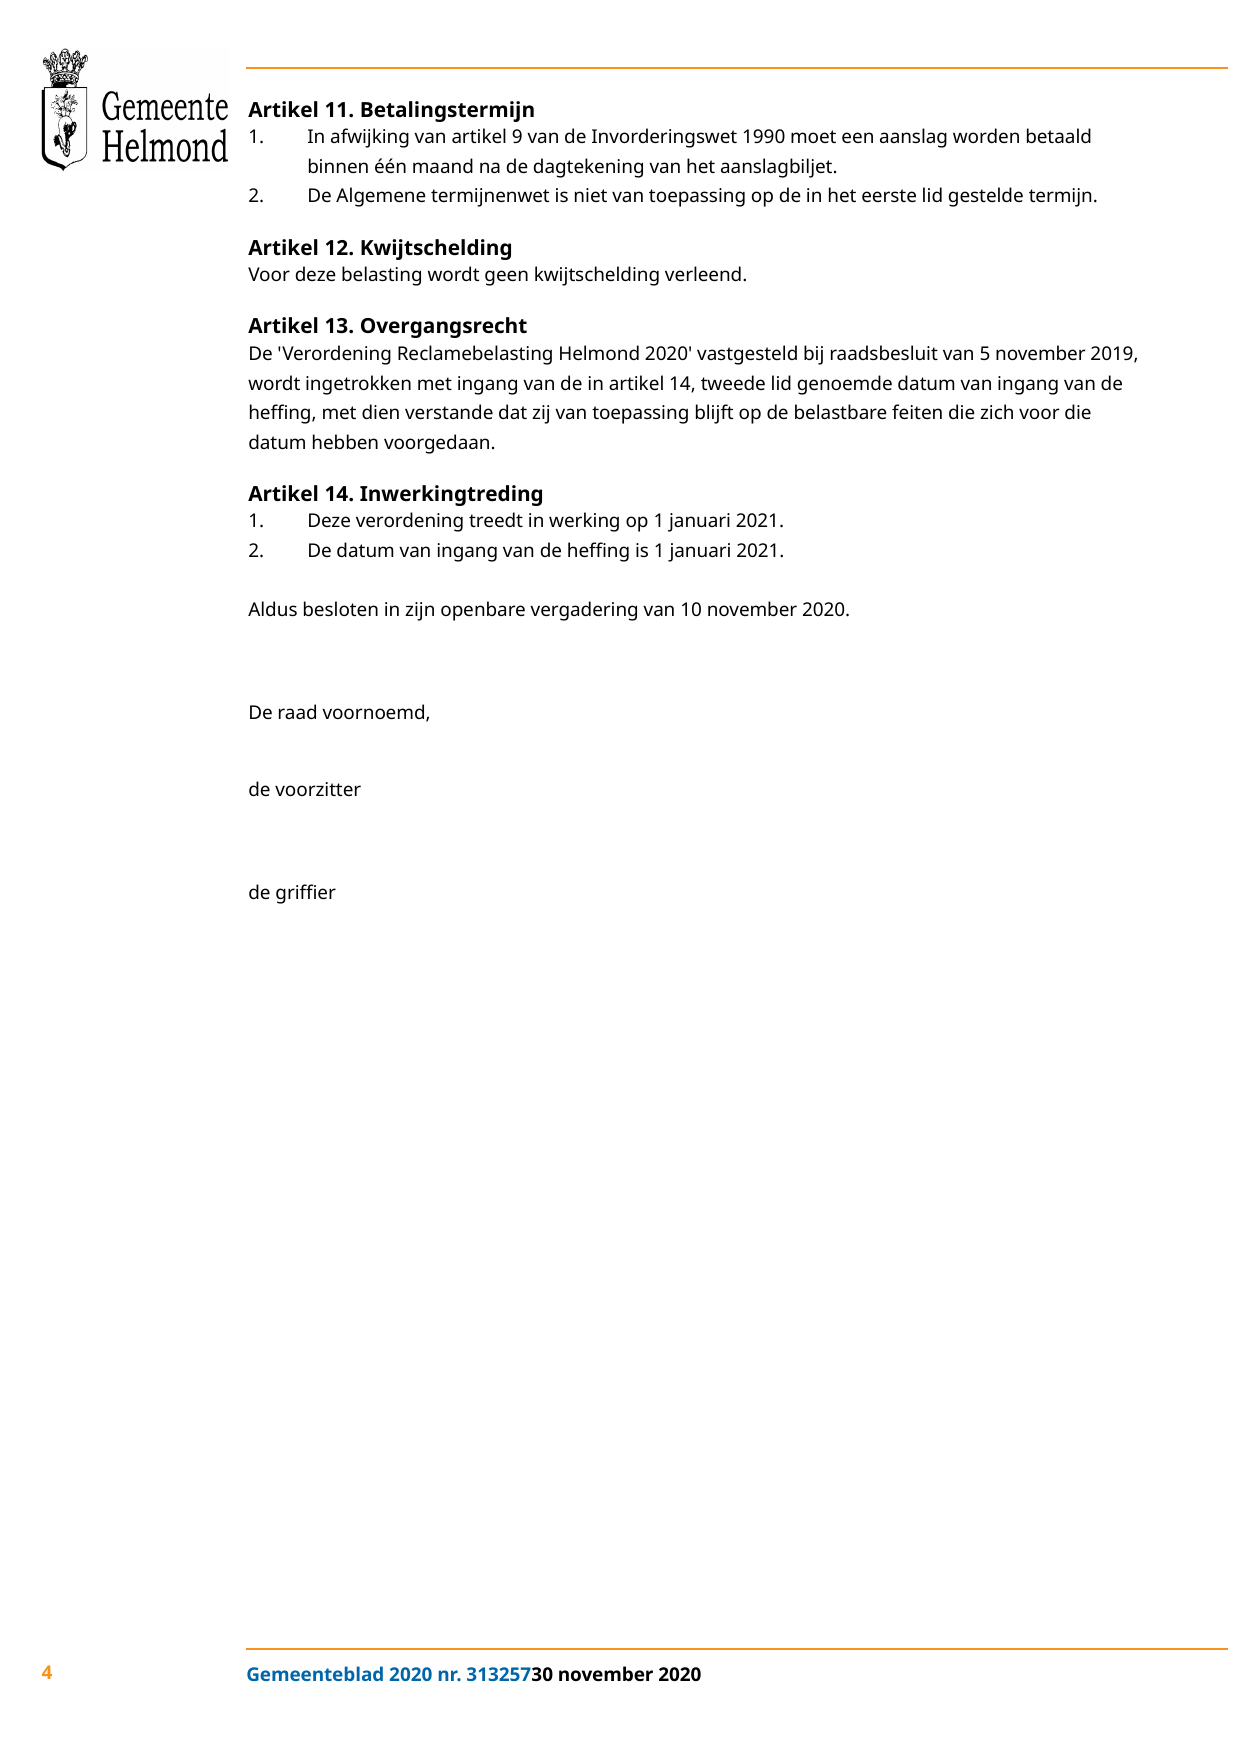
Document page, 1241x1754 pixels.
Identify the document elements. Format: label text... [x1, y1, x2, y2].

text de griffier [248, 879, 1152, 905]
list De datum van ingang van de heffing is 1 januari 2021. [248, 537, 1152, 563]
text De 'Verordening Reclamebelasting Helmond 2020' vastgesteld bij raadsbesluit van 5 november 2019, wordt ingetrokken met ingang van de in artikel 14, tweede lid genoemde datum van ingang van de heffing, met dien verstande dat zij van toepassing blijft op de belastbare feiten die zich voor die datum hebben voorgedaan. [248, 340, 1152, 454]
text Artikel 13. Overgangsrecht [248, 312, 1152, 340]
text Artikel 11. Betalingstermijn [248, 95, 1152, 123]
text de voorzitter [248, 777, 1152, 802]
list In afwijking van artikel 9 van de Invorderingswet 1990 moet een aanslag worden betaald binnen één maand na de dagtekening van het aanslagbiljet. [248, 123, 1152, 178]
text De raad voornoemd, [248, 699, 1152, 725]
text Artikel 12. Kwijtschelding [248, 233, 1152, 261]
picture [41, 47, 231, 172]
text Artikel 14. Inwerkingtreding [248, 479, 1152, 508]
list Deze verordening treedt in werking op 1 januari 2021. [248, 508, 1152, 533]
list De Algemene termijnenwet is niet van toepassing op de in het eerste lid gestelde termijn. [248, 182, 1152, 208]
text Voor deze belasting wordt geen kwijtschelding verleend. [248, 261, 1152, 287]
text Aldus besloten in zijn openbare vergadering van 10 november 2020. [248, 596, 1152, 622]
